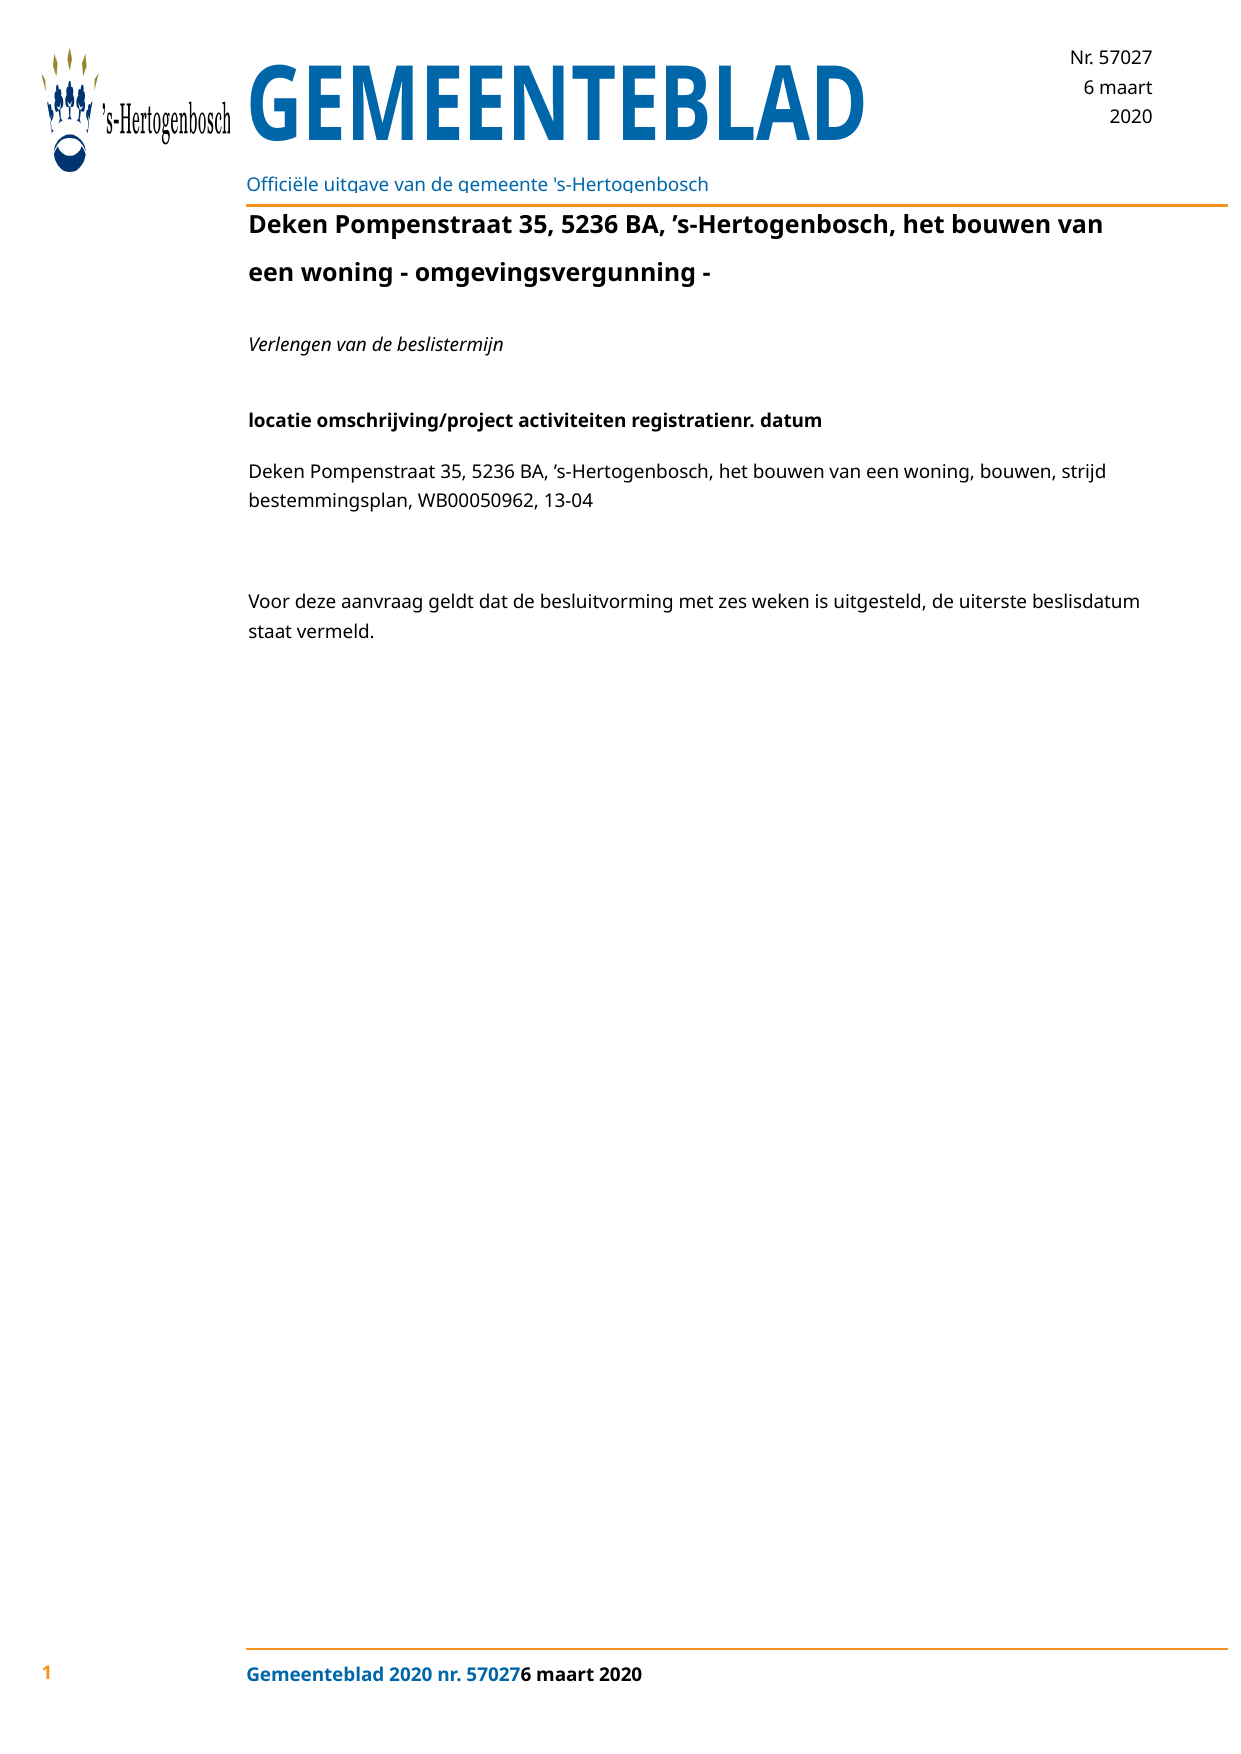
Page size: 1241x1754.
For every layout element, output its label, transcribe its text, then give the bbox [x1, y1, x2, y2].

text Deken Pompenstraat 35, 5236 BA, ’s-Hertogenbosch, het bouwen van een woning, bouwen, strijd bestemmingsplan, WB00050962, 13-04 [248, 458, 1152, 513]
text Voor deze aanvraag geldt dat de besluitvorming met zes weken is uitgesteld, de uiterste beslisdatum staat vermeld. [248, 588, 1152, 644]
picture [41, 47, 231, 172]
text locatie omschrijving/project activiteiten registratienr. datum [248, 408, 1152, 433]
text Verlengen van de beslistermijn [248, 331, 1152, 357]
text Deken Pompenstraat 35, 5236 BA, ’s-Hertogenbosch, het bouwen van een woning - omgevingsvergunning - [248, 207, 1152, 288]
